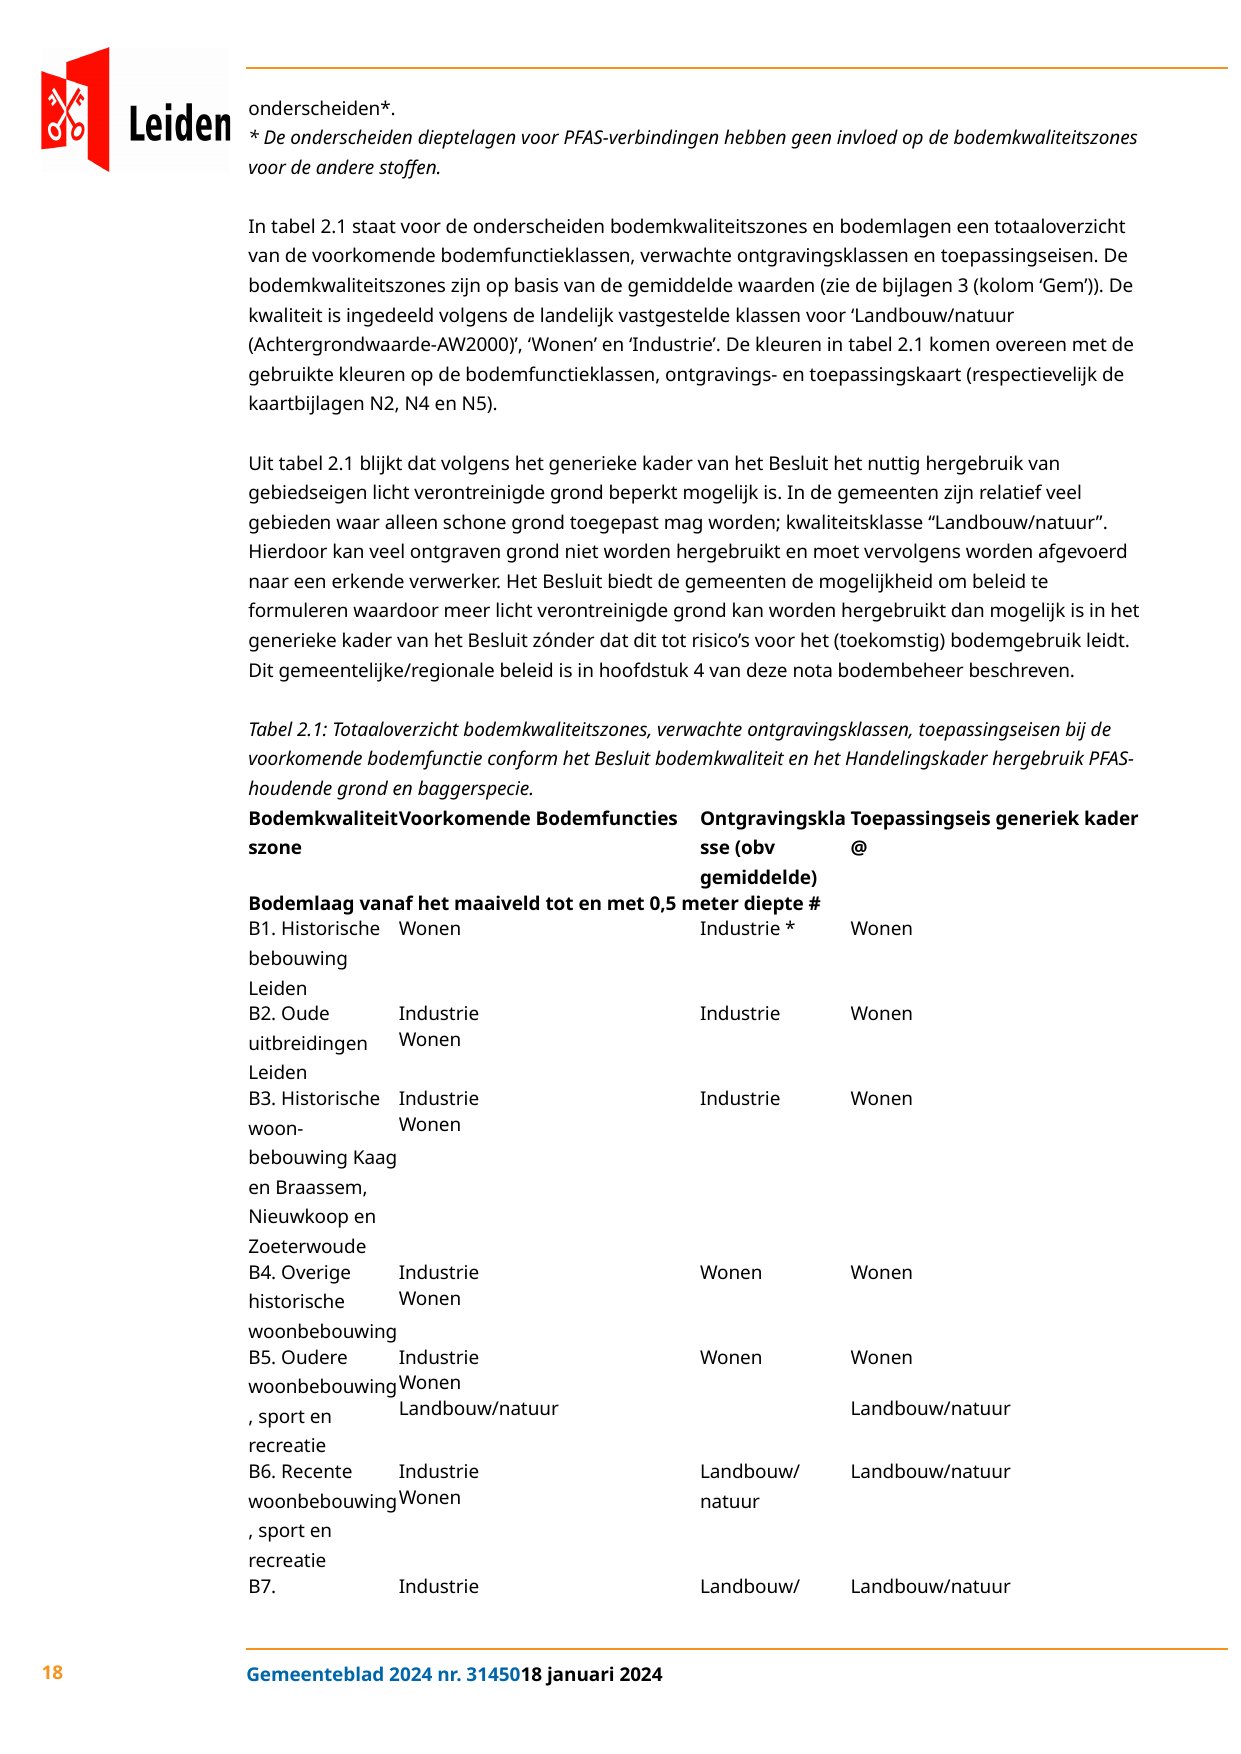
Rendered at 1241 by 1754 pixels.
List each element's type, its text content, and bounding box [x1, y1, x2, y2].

table_cell Wonen [850, 1344, 1152, 1395]
table_cell Wonen [850, 1085, 1152, 1259]
table_cell B7. [248, 1573, 398, 1598]
table_cell Landbouw/natuur [850, 1395, 1152, 1458]
table_cell Wonen [399, 1111, 700, 1259]
table_cell B2. Oude uitbreidingen Leiden [248, 1000, 398, 1085]
table_cell B4. Overige historische woonbebouwing [248, 1259, 398, 1344]
table_header Voorkomende Bodemfuncties [399, 805, 700, 890]
table_cell Industrie [700, 1000, 850, 1085]
text In tabel 2.1 staat voor de onderscheiden bodemkwaliteitszones en bodemlagen een totaaloverzicht van de voorkomende bodemfunctieklassen, verwachte ontgravingsklassen en toepassingseisen. De bodemkwaliteitszones zijn op basis van de gemiddelde waarden (zie de bijlagen 3 (kolom ‘Gem’)). De kwaliteit is ingedeeld volgens de landelijk vastgestelde klassen voor ‘Landbouw/natuur (Achtergrondwaarde-AW2000)’, ‘Wonen’ en ‘Industrie’. De kleuren in tabel 2.1 komen overeen met de gebruikte kleuren op de bodemfunctieklassen, ontgravings- en toepassingskaart (respectievelijk de kaartbijlagen N2, N4 en N5). [248, 213, 1152, 416]
table_cell Wonen [399, 916, 700, 1000]
table_cell Wonen [850, 916, 1152, 1000]
table_cell Landbouw/ [700, 1573, 850, 1598]
table_cell Industrie * [700, 916, 850, 1000]
table_cell Industrie [399, 1573, 700, 1598]
picture [41, 47, 231, 172]
table_cell B6. Recente woonbebouwing, sport en recreatie [248, 1458, 398, 1573]
text * De onderscheiden dieptelagen voor PFAS-verbindingen hebben geen invloed op de bodemkwaliteitszones voor de andere stoffen. [248, 124, 1152, 180]
table_cell Wonen [700, 1344, 850, 1458]
text Uit tabel 2.1 blijkt dat volgens het generieke kader van het Besluit het nuttig hergebruik van gebiedseigen licht verontreinigde grond beperkt mogelijk is. In de gemeenten zijn relatief veel gebieden waar alleen schone grond toegepast mag worden; kwaliteitsklasse “Landbouw/natuur”. Hierdoor kan veel ontgraven grond niet worden hergebruikt en moet vervolgens worden afgevoerd naar een erkende verwerker. Het Besluit biedt de gemeenten de mogelijkheid om beleid te formuleren waardoor meer licht verontreinigde grond kan worden hergebruikt dan mogelijk is in het generieke kader van het Besluit zónder dat dit tot risico’s voor het (toekomstig) bodemgebruik leidt. Dit gemeentelijke/regionale beleid is in hoofdstuk 4 van deze nota bodembeheer beschreven. [248, 450, 1152, 683]
table_cell Wonen [399, 1370, 700, 1395]
table_cell Industrie [399, 1000, 700, 1026]
table_cell B1. Historische bebouwing Leiden [248, 916, 398, 1000]
table_cell Landbouw/natuur [850, 1573, 1152, 1598]
table_cell Bodemlaag vanaf het maaiveld tot en met 0,5 meter diepte # [248, 890, 1152, 916]
table_cell Industrie [399, 1259, 700, 1285]
table_cell Wonen [399, 1285, 700, 1344]
text onderscheiden*. [248, 95, 1152, 121]
table_cell Wonen [399, 1484, 700, 1573]
table_cell Wonen [850, 1000, 1152, 1085]
table_cell Wonen [850, 1259, 1152, 1344]
table_cell Industrie [700, 1085, 850, 1259]
table_cell Wonen [399, 1026, 700, 1085]
table_cell Wonen [700, 1259, 850, 1344]
table_cell Industrie [399, 1085, 700, 1111]
table_header Ontgravingsklasse (obv gemiddelde) [700, 805, 850, 890]
table_cell B3. Historische woon-bebouwing Kaag en Braassem, Nieuwkoop en Zoeterwoude [248, 1085, 398, 1259]
table_cell Industrie [399, 1344, 700, 1369]
text Tabel 2.1: Totaaloverzicht bodemkwaliteitszones, verwachte ontgravingsklassen, toepassingseisen bij de voorkomende bodemfunctie conform het Besluit bodemkwaliteit en het Handelingskader hergebruik PFAS-houdende grond en baggerspecie. [248, 716, 1152, 801]
table_cell B5. Oudere woonbebouwing, sport en recreatie [248, 1344, 398, 1458]
table_header Bodemkwaliteitszone [248, 805, 398, 890]
table_header Toepassingseis generiek kader @ [850, 805, 1152, 890]
table_cell Landbouw/natuur [700, 1458, 850, 1573]
table_cell Landbouw/natuur [850, 1458, 1152, 1573]
table_cell Landbouw/natuur [399, 1395, 700, 1458]
table_cell Industrie [399, 1458, 700, 1484]
